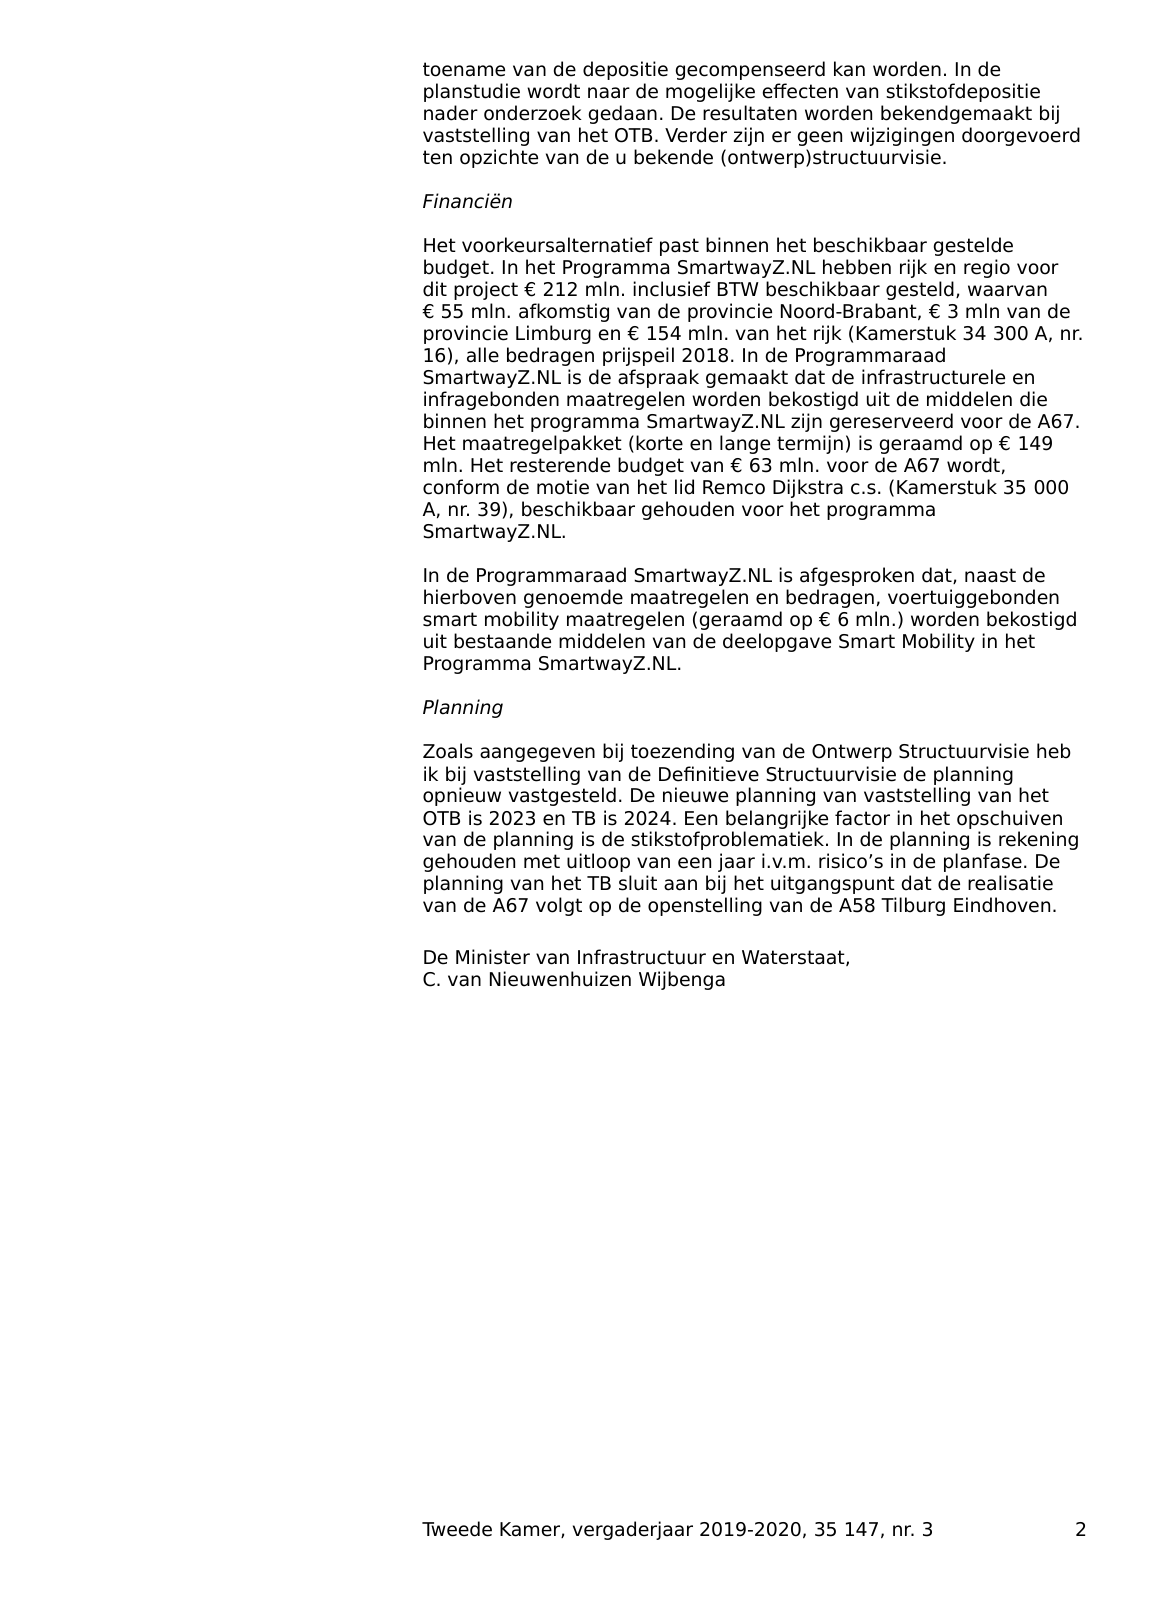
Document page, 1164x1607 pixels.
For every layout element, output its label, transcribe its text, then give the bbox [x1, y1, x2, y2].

text In de Programmaraad SmartwayZ.NL is afgesproken dat, naast de hierboven genoemde maatregelen en bedragen, voertuiggebonden smart mobility maatregelen (geraamd op € 6 mln.) worden bekostigd uit bestaande middelen van de deelopgave Smart Mobility in het Programma SmartwayZ.NL. [422, 565, 1087, 675]
text Het voorkeursalternatief past binnen het beschikbaar gestelde budget. In het Programma SmartwayZ.NL hebben rijk en regio voor dit project € 212 mln. inclusief BTW beschikbaar gesteld, waarvan € 55 mln. afkomstig van de provincie Noord-Brabant, € 3 mln van de provincie Limburg en € 154 mln. van het rijk (Kamerstuk 34 300 A, nr. 16), alle bedragen prijspeil 2018. In de Programmaraad SmartwayZ.NL is de afspraak gemaakt dat de infrastructurele en infragebonden maatregelen worden bekostigd uit de middelen die binnen het programma SmartwayZ.NL zijn gereserveerd voor de A67. Het maatregelpakket (korte en lange termijn) is geraamd op € 149 mln. Het resterende budget van € 63 mln. voor de A67 wordt, conform de motie van het lid Remco Dijkstra c.s. (Kamerstuk 35 000 A, nr. 39), beschikbaar gehouden voor het programma SmartwayZ.NL. [422, 235, 1087, 543]
subtitle Planning [422, 697, 1087, 719]
text toename van de depositie gecompenseerd kan worden. In de planstudie wordt naar de mogelijke effecten van stikstofdepositie nader onderzoek gedaan. De resultaten worden bekendgemaakt bij vaststelling van het OTB. Verder zijn er geen wijzigingen doorgevoerd ten opzichte van de u bekende (ontwerp)structuurvisie. [422, 59, 1087, 169]
text De Minister van Infrastructuur en Waterstaat, C. van Nieuwenhuizen Wijbenga [422, 947, 1087, 991]
subtitle Financiën [422, 191, 1087, 213]
text Zoals aangegeven bij toezending van de Ontwerp Structuurvisie heb ik bij vaststelling van de Definitieve Structuurvisie de planning opnieuw vastgesteld. De nieuwe planning van vaststelling van het OTB is 2023 en TB is 2024. Een belangrijke factor in het opschuiven van de planning is de stikstofproblematiek. In de planning is rekening gehouden met uitloop van een jaar i.v.m. risico’s in de planfase. De planning van het TB sluit aan bij het uitgangspunt dat de realisatie van de A67 volgt op de openstelling van de A58 Tilburg Eindhoven. [422, 741, 1087, 917]
